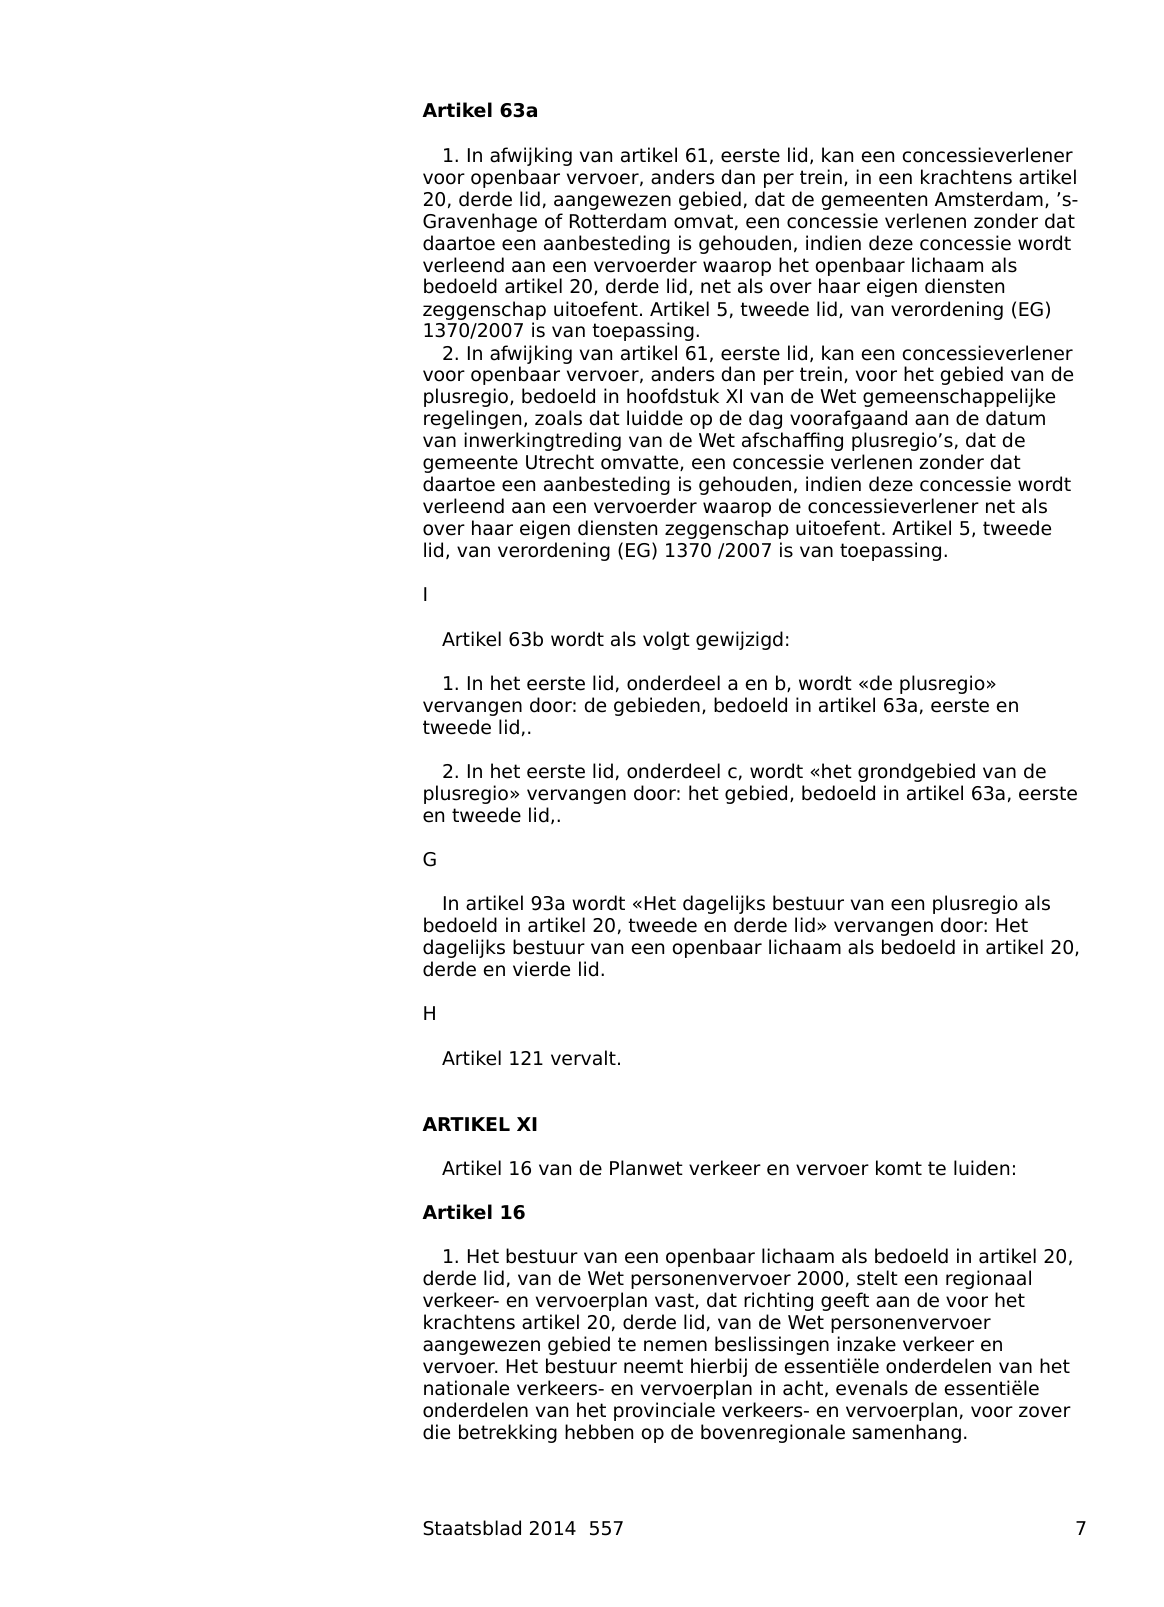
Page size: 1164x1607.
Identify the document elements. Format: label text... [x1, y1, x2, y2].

subtitle ARTIKEL XI [422, 1114, 1087, 1136]
text G [422, 849, 1087, 871]
text I [422, 584, 1087, 606]
text 1. In het eerste lid, onderdeel a en b, wordt «de plusregio» vervangen door: de gebieden, bedoeld in artikel 63a, eerste en tweede lid,. [422, 673, 1087, 739]
text Artikel 121 vervalt. [422, 1047, 1087, 1069]
subtitle Artikel 16 [422, 1202, 1087, 1224]
subtitle Artikel 63a [422, 100, 1087, 122]
text 2. In het eerste lid, onderdeel c, wordt «het grondgebied van de plusregio» vervangen door: het gebied, bedoeld in artikel 63a, eerste en tweede lid,. [422, 761, 1087, 827]
text In artikel 93a wordt «Het dagelijks bestuur van een plusregio als bedoeld in artikel 20, tweede en derde lid» vervangen door: Het dagelijks bestuur van een openbaar lichaam als bedoeld in artikel 20, derde en vierde lid. [422, 893, 1087, 981]
text Artikel 16 van de Planwet verkeer en vervoer komt te luiden: [422, 1158, 1087, 1180]
text Artikel 63b wordt als volgt gewijzigd: [422, 628, 1087, 651]
text 1. In afwijking van artikel 61, eerste lid, kan een concessieverlener voor openbaar vervoer, anders dan per trein, in een krachtens artikel 20, derde lid, aangewezen gebied, dat de gemeenten Amsterdam, ’s-Gravenhage of Rotterdam omvat, een concessie verlenen zonder dat daartoe een aanbesteding is gehouden, indien deze concessie wordt verleend aan een vervoerder waarop het openbaar lichaam als bedoeld artikel 20, derde lid, net als over haar eigen diensten zeggenschap uitoefent. Artikel 5, tweede lid, van verordening (EG) 1370/2007 is van toepassing. [422, 144, 1087, 342]
text H [422, 1003, 1087, 1025]
text 2. In afwijking van artikel 61, eerste lid, kan een concessieverlener voor openbaar vervoer, anders dan per trein, voor het gebied van de plusregio, bedoeld in hoofdstuk XI van de Wet gemeenschappelijke regelingen, zoals dat luidde op de dag voorafgaand aan de datum van inwerkingtreding van de Wet afschaffing plusregio’s, dat de gemeente Utrecht omvatte, een concessie verlenen zonder dat daartoe een aanbesteding is gehouden, indien deze concessie wordt verleend aan een vervoerder waarop de concessieverlener net als over haar eigen diensten zeggenschap uitoefent. Artikel 5, tweede lid, van verordening (EG) 1370 /2007 is van toepassing. [422, 342, 1087, 562]
text 1. Het bestuur van een openbaar lichaam als bedoeld in artikel 20, derde lid, van de Wet personenvervoer 2000, stelt een regionaal verkeer- en vervoerplan vast, dat richting geeft aan de voor het krachtens artikel 20, derde lid, van de Wet personenvervoer aangewezen gebied te nemen beslissingen inzake verkeer en vervoer. Het bestuur neemt hierbij de essentiële onderdelen van het nationale verkeers- en vervoerplan in acht, evenals de essentiële onderdelen van het provinciale verkeers- en vervoerplan, voor zover die betrekking hebben op de bovenregionale samenhang. [422, 1246, 1087, 1444]
